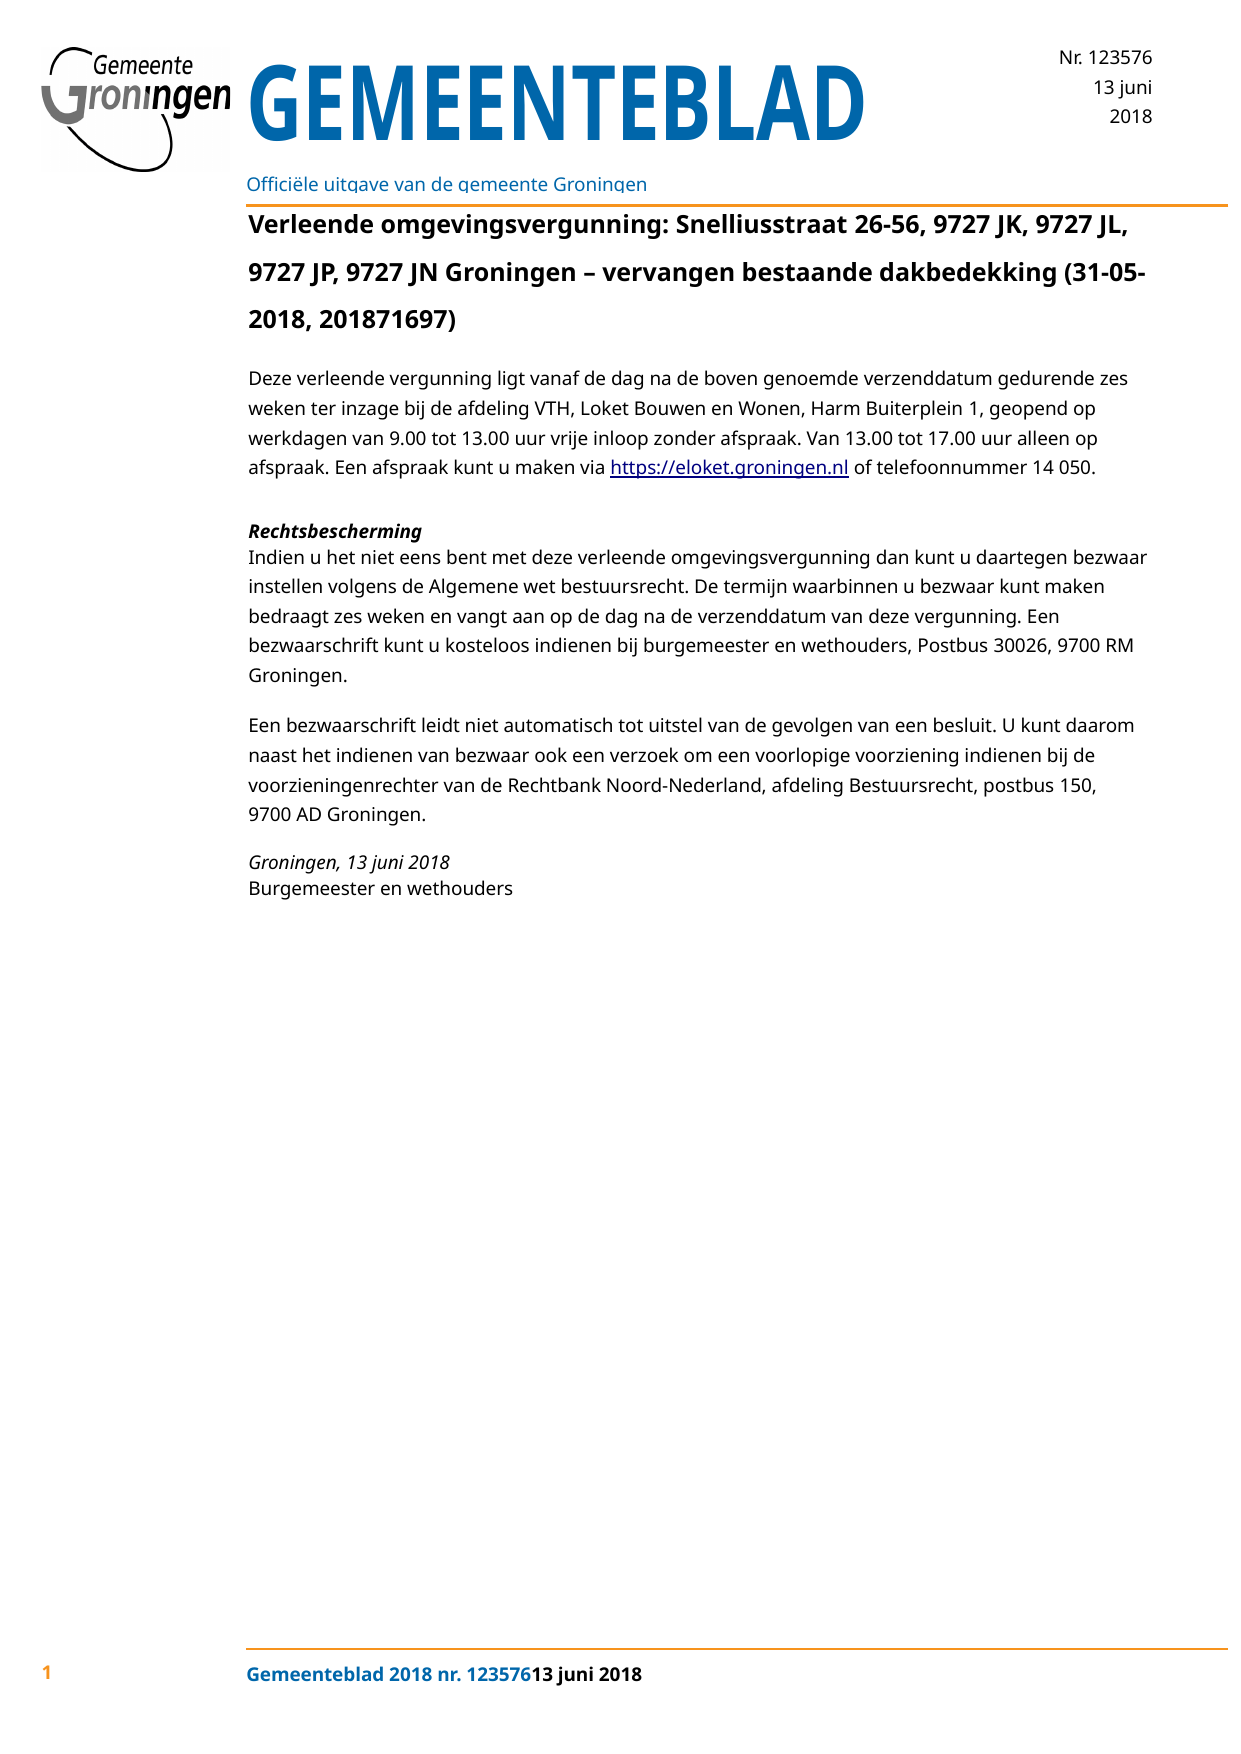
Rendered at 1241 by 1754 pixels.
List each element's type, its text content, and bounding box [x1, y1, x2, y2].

text Een bezwaarschrift leidt niet automatisch tot uitstel van de gevolgen van een besluit. U kunt daarom naast het indienen van bezwaar ook een verzoek om een voorlopige voorziening indienen bij de voorzieningenrechter van de Rechtbank Noord-Nederland, afdeling Bestuursrecht, postbus 150, 9700 AD Groningen. [248, 713, 1152, 827]
text Deze verleende vergunning ligt vanaf de dag na de boven genoemde verzenddatum gedurende zes weken ter inzage bij de afdeling VTH, Loket Bouwen en Wonen, Harm Buiterplein 1, geopend op werkdagen van 9.00 tot 13.00 uur vrije inloop zonder afspraak. Van 13.00 tot 17.00 uur alleen op afspraak. Een afspraak kunt u maken via https://eloket.groningen.nl of telefoonnummer 14 050. [248, 366, 1152, 480]
text Verleende omgevingsvergunning: Snelliusstraat 26-56, 9727 JK, 9727 JL, 9727 JP, 9727 JN Groningen – vervangen bestaande dakbedekking (31-05-2018, 201871697) [248, 207, 1152, 336]
text Rechtsbescherming [248, 518, 1152, 544]
text Groningen, 13 juni 2018 [248, 849, 1152, 875]
text Indien u het niet eens bent met deze verleende omgevingsvergunning dan kunt u daartegen bezwaar instellen volgens de Algemene wet bestuursrecht. De termijn waarbinnen u bezwaar kunt maken bedraagt zes weken en vangt aan op de dag na de verzenddatum van deze vergunning. Een bezwaarschrift kunt u kosteloos indienen bij burgemeester en wethouders, Postbus 30026, 9700 RM Groningen. [248, 544, 1152, 688]
text Burgemeester en wethouders [248, 875, 1152, 901]
picture [41, 47, 231, 172]
